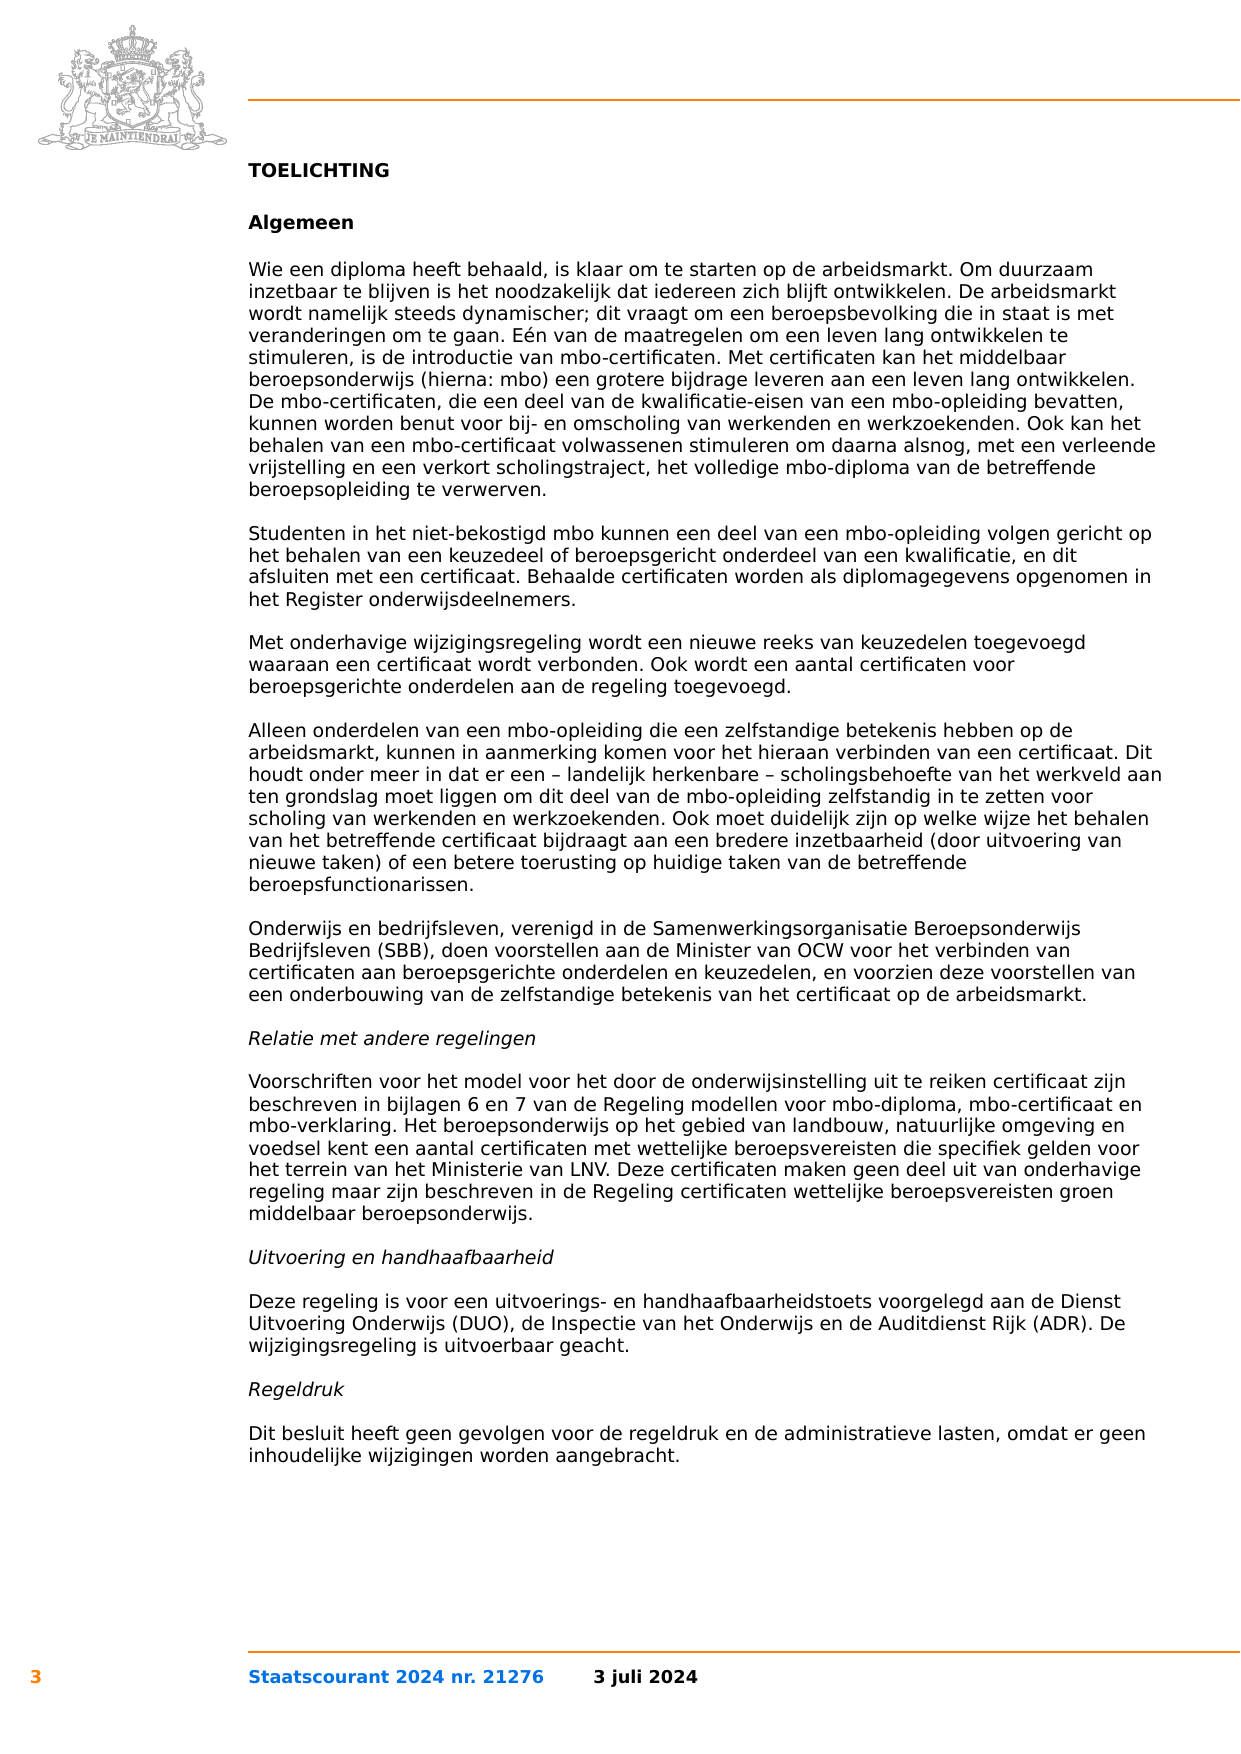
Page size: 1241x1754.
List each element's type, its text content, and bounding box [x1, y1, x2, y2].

text Dit besluit heeft geen gevolgen voor de regeldruk en de administratieve lasten, omdat er geen inhoudelijke wijzigingen worden aangebracht. [248, 1423, 1163, 1467]
text Wie een diploma heeft behaald, is klaar om te starten op de arbeidsmarkt. Om duurzaam inzetbaar te blijven is het noodzakelijk dat iedereen zich blijft ontwikkelen. De arbeidsmarkt wordt namelijk steeds dynamischer; dit vraagt om een beroepsbevolking die in staat is met veranderingen om te gaan. Eén van de maatregelen om een leven lang ontwikkelen te stimuleren, is de introductie van mbo-certificaten. Met certificaten kan het middelbaar beroepsonderwijs (hierna: mbo) een grotere bijdrage leveren aan een leven lang ontwikkelen. De mbo-certificaten, die een deel van de kwalificatie-eisen van een mbo-opleiding bevatten, kunnen worden benut voor bij- en omscholing van werkenden en werkzoekenden. Ook kan het behalen van een mbo-certificaat volwassenen stimuleren om daarna alsnog, met een verleende vrijstelling en een verkort scholingstraject, het volledige mbo-diploma van de betreffende beroepsopleiding te verwerven. [248, 259, 1163, 501]
text Met onderhavige wijzigingsregeling wordt een nieuwe reeks van keuzedelen toegevoegd waaraan een certificaat wordt verbonden. Ook wordt een aantal certificaten voor beroepsgerichte onderdelen aan de regeling toegevoegd. [248, 632, 1163, 698]
text Alleen onderdelen van een mbo-opleiding die een zelfstandige betekenis hebben op de arbeidsmarkt, kunnen in aanmerking komen voor het hieraan verbinden van een certificaat. Dit houdt onder meer in dat er een – landelijk herkenbare – scholingsbehoefte van het werkveld aan ten grondslag moet liggen om dit deel van de mbo-opleiding zelfstandig in te zetten voor scholing van werkenden en werkzoekenden. Ook moet duidelijk zijn op welke wijze het behalen van het betreffende certificaat bijdraagt aan een bredere inzetbaarheid (door uitvoering van nieuwe taken) of een betere toerusting op huidige taken van de betreffende beroepsfunctionarissen. [248, 720, 1163, 896]
subtitle TOELICHTING [248, 160, 1163, 182]
picture [38, 25, 227, 150]
subtitle Regeldruk [248, 1379, 1163, 1401]
text Studenten in het niet-bekostigd mbo kunnen een deel van een mbo-opleiding volgen gericht op het behalen van een keuzedeel of beroepsgericht onderdeel van een kwalificatie, en dit afsluiten met een certificaat. Behaalde certificaten worden als diplomagegevens opgenomen in het Register onderwijsdeelnemers. [248, 522, 1163, 610]
subtitle Relatie met andere regelingen [248, 1028, 1163, 1049]
subtitle Uitvoering en handhaafbaarheid [248, 1247, 1163, 1269]
text Onderwijs en bedrijfsleven, verenigd in de Samenwerkingsorganisatie Beroepsonderwijs Bedrijfsleven (SBB), doen voorstellen aan de Minister van OCW voor het verbinden van certificaten aan beroepsgerichte onderdelen en keuzedelen, en voorzien deze voorstellen van een onderbouwing van de zelfstandige betekenis van het certificaat op de arbeidsmarkt. [248, 918, 1163, 1006]
text Deze regeling is voor een uitvoerings- en handhaafbaarheidstoets voorgelegd aan de Dienst Uitvoering Onderwijs (DUO), de Inspectie van het Onderwijs en de Auditdienst Rijk (ADR). De wijzigingsregeling is uitvoerbaar geacht. [248, 1291, 1163, 1357]
subtitle Algemeen [248, 212, 1163, 234]
text Voorschriften voor het model voor het door de onderwijsinstelling uit te reiken certificaat zijn beschreven in bijlagen 6 en 7 van de Regeling modellen voor mbo-diploma, mbo-certificaat en mbo-verklaring. Het beroepsonderwijs op het gebied van landbouw, natuurlijke omgeving en voedsel kent een aantal certificaten met wettelijke beroepsvereisten die specifiek gelden voor het terrein van het Ministerie van LNV. Deze certificaten maken geen deel uit van onderhavige regeling maar zijn beschreven in de Regeling certificaten wettelijke beroepsvereisten groen middelbaar beroepsonderwijs. [248, 1071, 1163, 1225]
